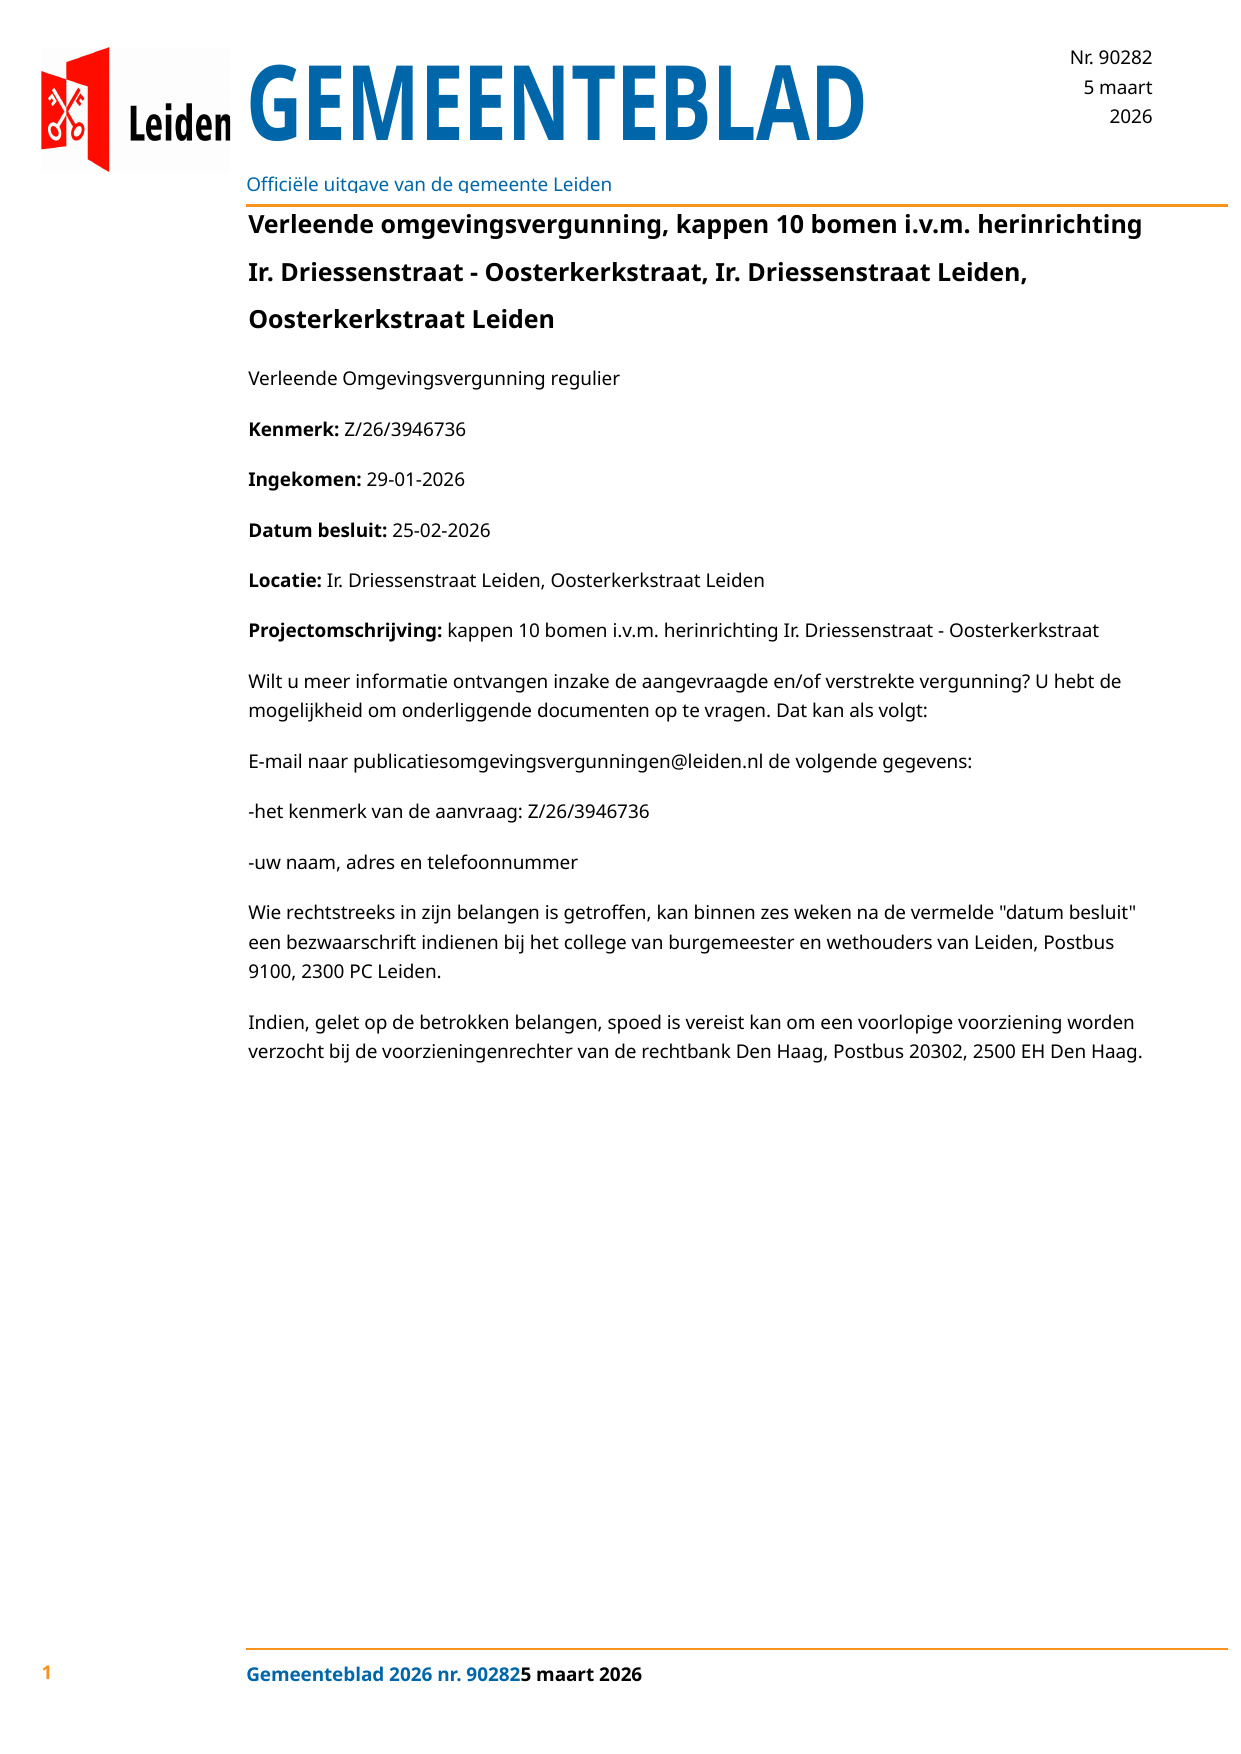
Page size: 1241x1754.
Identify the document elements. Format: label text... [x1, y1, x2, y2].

text Verleende Omgevingsvergunning regulier [248, 366, 1152, 391]
text Indien, gelet op de betrokken belangen, spoed is vereist kan om een voorlopige voorziening worden verzocht bij de voorzieningenrechter van de rechtbank Den Haag, Postbus 20302, 2500 EH Den Haag. [248, 1009, 1152, 1064]
text -uw naam, adres en telefoonnummer [248, 849, 1152, 874]
text Verleende omgevingsvergunning, kappen 10 bomen i.v.m. herinrichting Ir. Driessenstraat - Oosterkerkstraat, Ir. Driessenstraat Leiden, Oosterkerkstraat Leiden [248, 207, 1152, 336]
text -het kenmerk van de aanvraag: Z/26/3946736 [248, 798, 1152, 824]
text Wie rechtstreeks in zijn belangen is getroffen, kan binnen zes weken na de vermelde "datum besluit" een bezwaarschrift indienen bij het college van burgemeester en wethouders van Leiden, Postbus 9100, 2300 PC Leiden. [248, 899, 1152, 984]
picture [41, 47, 231, 172]
text Locatie: Ir. Driessenstraat Leiden, Oosterkerkstraat Leiden [248, 567, 1152, 593]
text Wilt u meer informatie ontvangen inzake de aangevraagde en/of verstrekte vergunning? U hebt de mogelijkheid om onderliggende documenten op te vragen. Dat kan als volgt: [248, 668, 1152, 723]
text Kenmerk: Z/26/3946736 [248, 416, 1152, 442]
text E-mail naar publicatiesomgevingsvergunningen@leiden.nl de volgende gegevens: [248, 748, 1152, 774]
text Datum besluit: 25-02-2026 [248, 517, 1152, 542]
text Ingekomen: 29-01-2026 [248, 466, 1152, 492]
text Projectomschrijving: kappen 10 bomen i.v.m. herinrichting Ir. Driessenstraat - Oosterkerkstraat [248, 618, 1152, 643]
